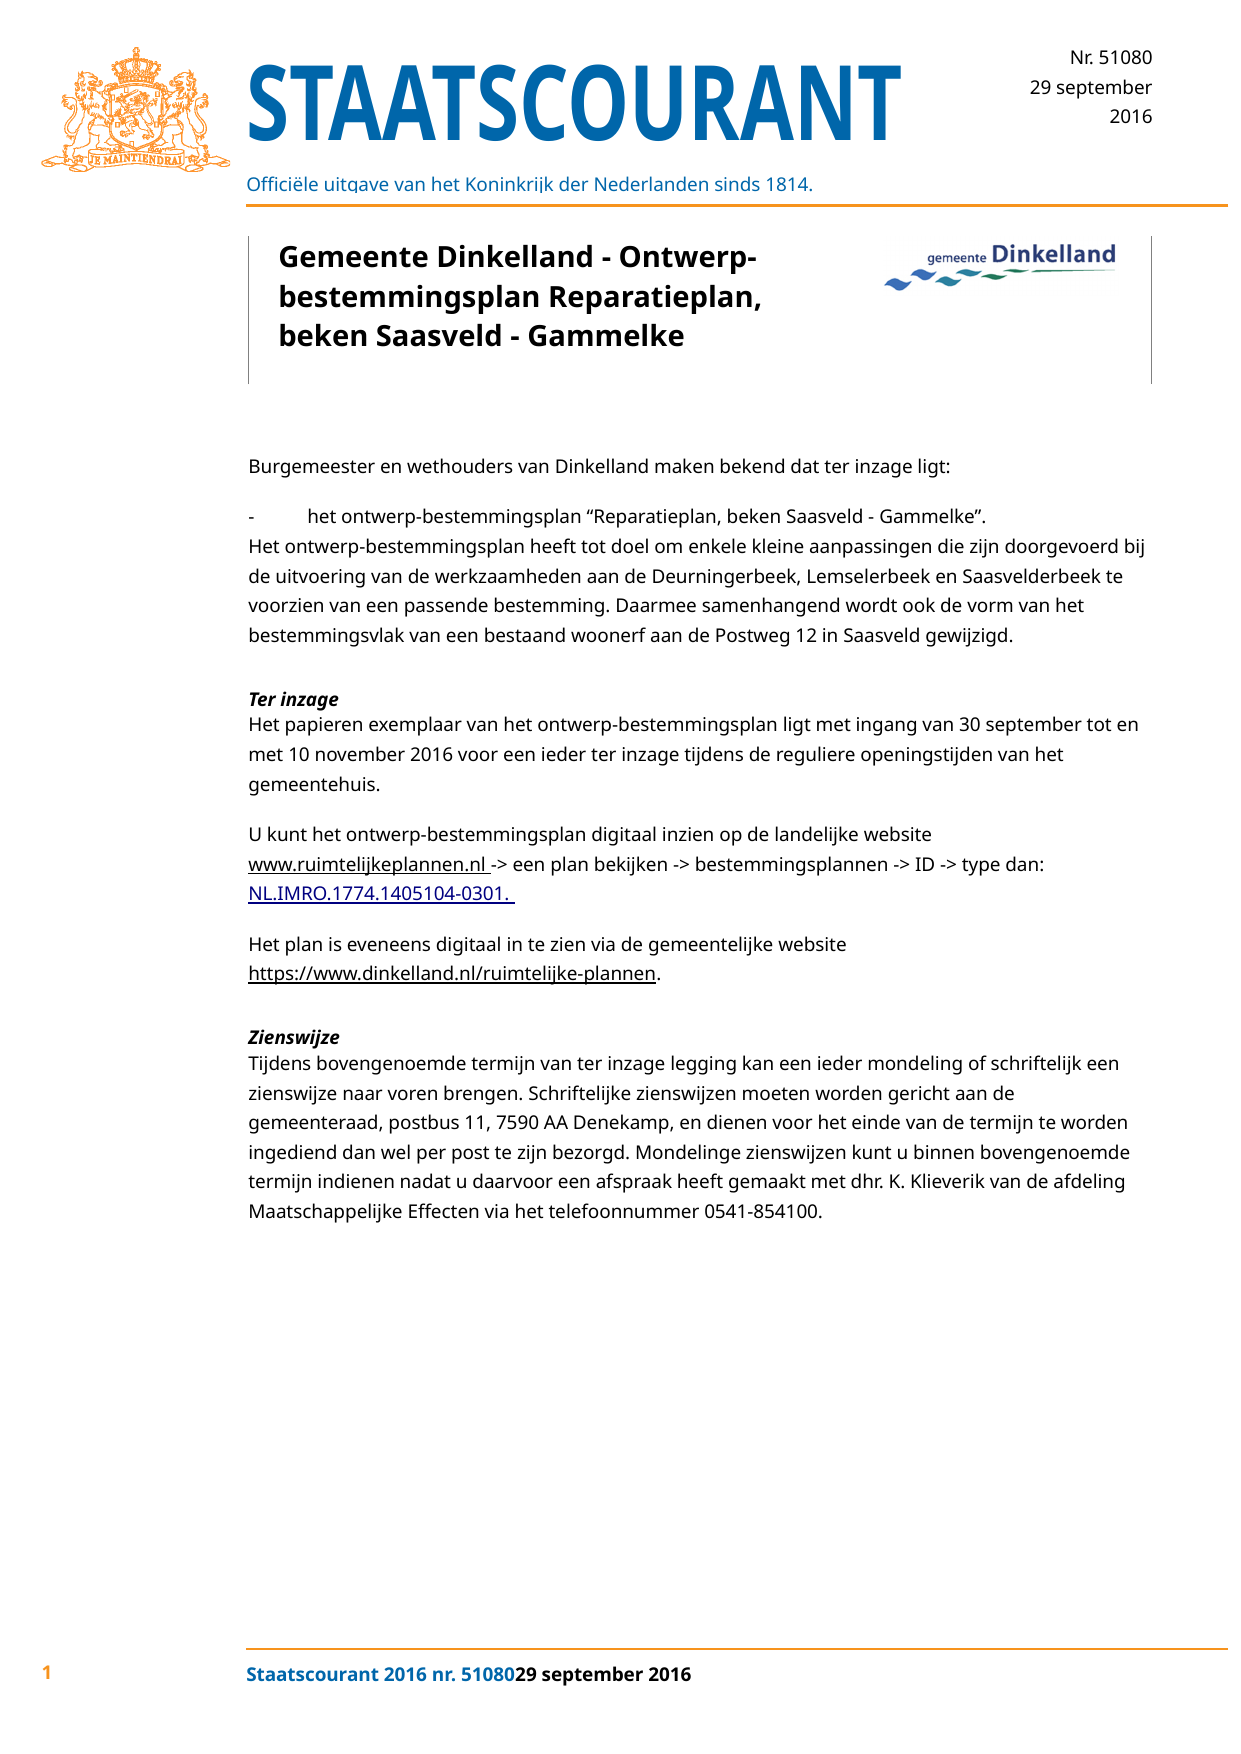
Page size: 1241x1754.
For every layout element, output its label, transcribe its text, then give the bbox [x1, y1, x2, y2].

text Tijdens bovengenoemde termijn van ter inzage legging kan een ieder mondeling of schriftelijk een zienswijze naar voren brengen. Schriftelijke zienswijzen moeten worden gericht aan de gemeenteraad, postbus 11, 7590 AA Denekamp, en dienen voor het einde van de termijn te worden ingediend dan wel per post te zijn bezorgd. Mondelinge zienswijzen kunt u binnen bovengenoemde termijn indienen nadat u daarvoor een afspraak heeft gemaakt met dhr. K. Klieverik van de afdeling Maatschappelijke Effecten via het telefoonnummer 0541-854100. [248, 1050, 1152, 1224]
table_header Gemeente Dinkelland - Ontwerp-bestemmingsplan Reparatieplan, beken Saasveld - Gammelke [249, 236, 850, 384]
picture [882, 236, 1119, 296]
text Het ontwerp-bestemmingsplan heeft tot doel om enkele kleine aanpassingen die zijn doorgevoerd bij de uitvoering van de werkzaamheden aan de Deurningerbeek, Lemselerbeek en Saasvelderbeek te voorzien van een passende bestemming. Daarmee samenhangend wordt ook de vorm van het bestemmingsvlak van een bestaand woonerf aan de Postweg 12 in Saasveld gewijzigd. [248, 533, 1152, 648]
text Zienswijze [248, 1024, 1152, 1050]
text Ter inzage [248, 686, 1152, 712]
text Het plan is eveneens digitaal in te zien via de gemeentelijke website https://www.dinkelland.nl/ruimtelijke-plannen. [248, 931, 1152, 986]
table_header [850, 236, 1151, 384]
picture [41, 47, 231, 172]
text U kunt het ontwerp-bestemmingsplan digitaal inzien op de landelijke website www.ruimtelijkeplannen.nl -> een plan bekijken -> bestemmingsplannen -> ID -> type dan: NL.IMRO.1774.1405104-0301. [248, 821, 1152, 906]
text Het papieren exemplaar van het ontwerp-bestemmingsplan ligt met ingang van 30 september tot en met 10 november 2016 voor een ieder ter inzage tijdens de reguliere openingstijden van het gemeentehuis. [248, 712, 1152, 797]
text Burgemeester en wethouders van Dinkelland maken bekend dat ter inzage ligt: [248, 453, 1152, 479]
list het ontwerp-bestemmingsplan “Reparatieplan, beken Saasveld - Gammelke”. [248, 504, 1152, 529]
